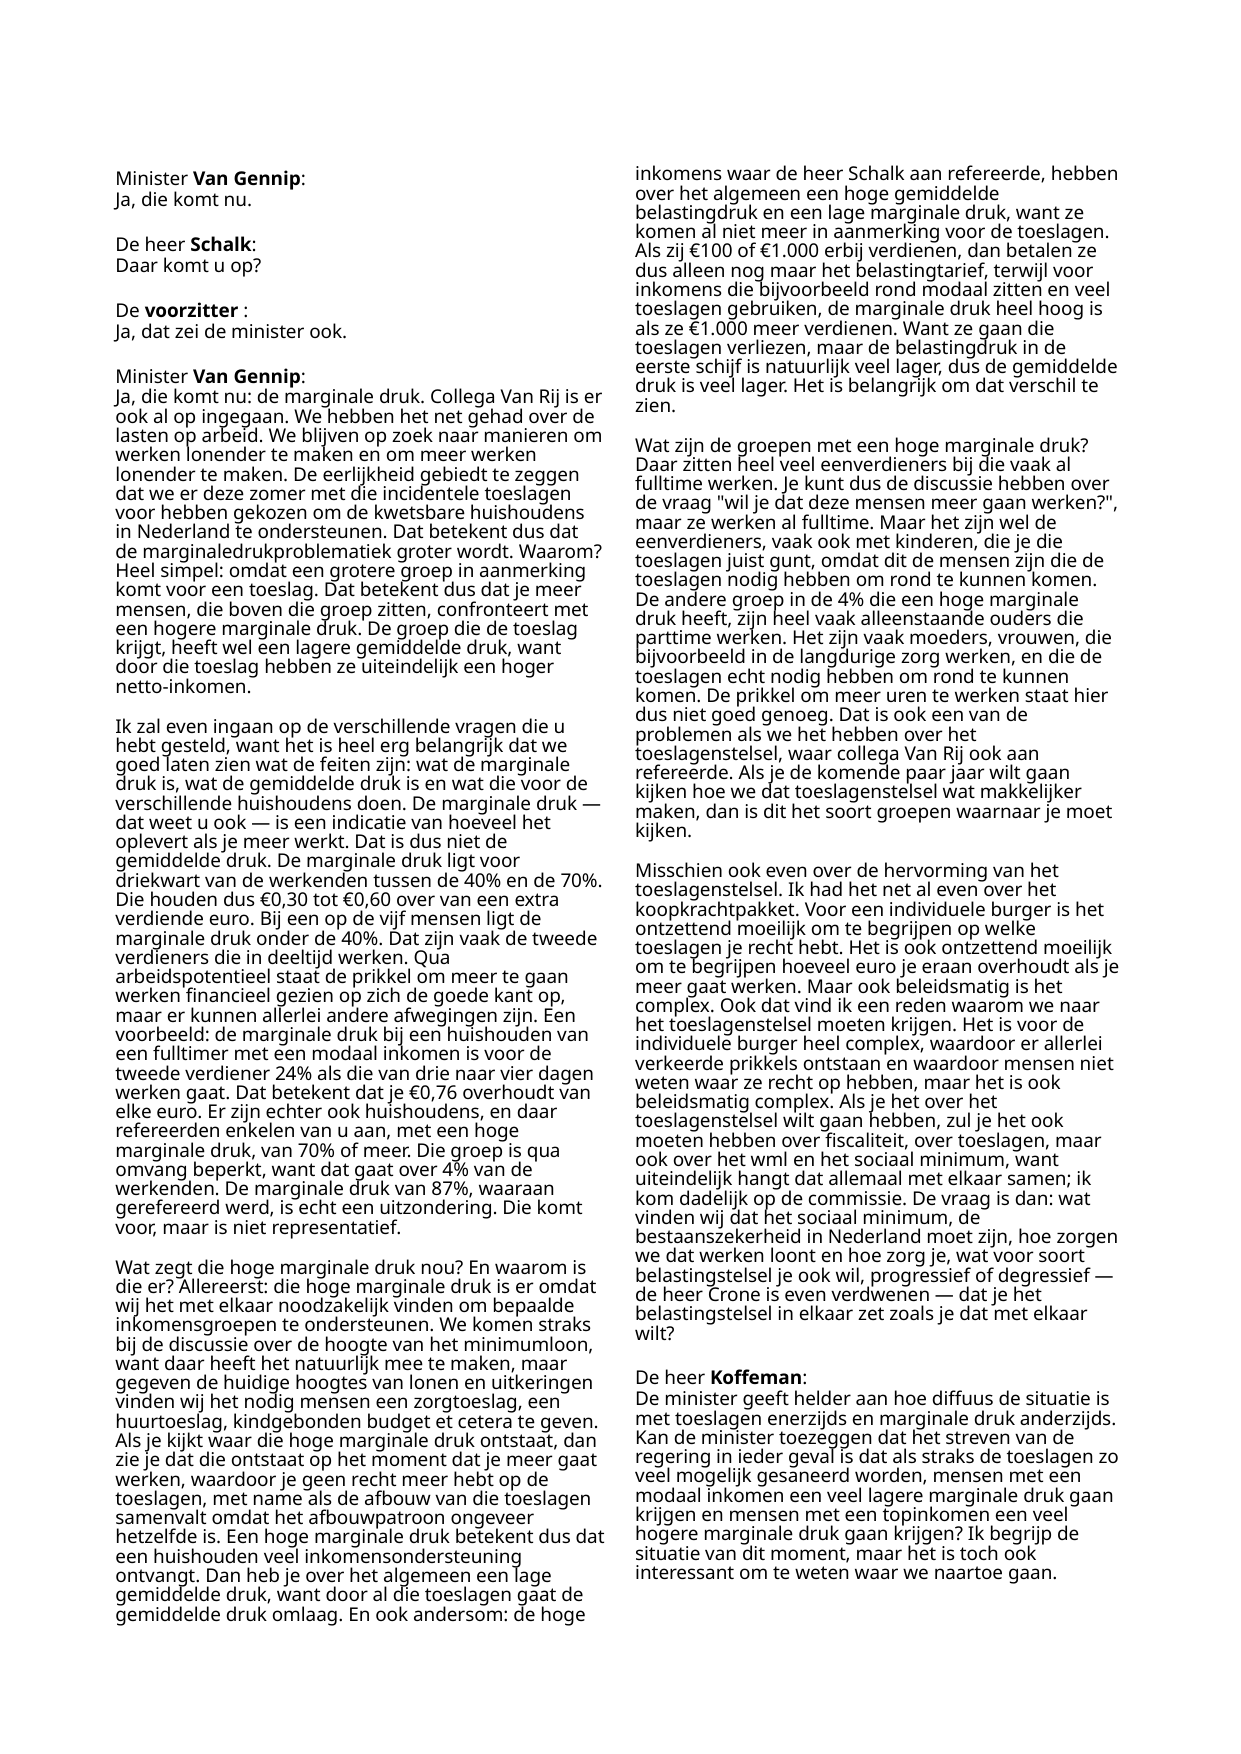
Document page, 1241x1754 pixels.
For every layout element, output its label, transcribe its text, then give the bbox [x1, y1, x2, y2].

text Wat zijn de groepen met een hoge marginale druk? Daar zitten heel veel eenverdieners bij die vaak al fulltime werken. Je kunt dus de discussie hebben over de vraag "wil je dat deze mensen meer gaan werken?", maar ze werken al fulltime. Maar het zijn wel de eenverdieners, vaak ook met kinderen, die je die toeslagen juist gunt, omdat dit de mensen zijn die de toeslagen nodig hebben om rond te kunnen komen. De andere groep in de 4% die een hoge marginale druk heeft, zijn heel vaak alleenstaande ouders die parttime werken. Het zijn vaak moeders, vrouwen, die bijvoorbeeld in de langdurige zorg werken, en die de toeslagen echt nodig hebben om rond te kunnen komen. De prikkel om meer uren te werken staat hier dus niet goed genoeg. Dat is ook een van de problemen als we het hebben over het toeslagenstelsel, waar collega Van Rij ook aan refereerde. Als je de komende paar jaar wilt gaan kijken hoe we dat toeslagenstelsel wat makkelijker maken, dan is dit het soort groepen waarnaar je moet kijken. [635, 437, 1125, 841]
text De voorzitter : [115, 297, 605, 323]
text Daar komt u op? [115, 257, 605, 276]
text De heer Schalk: [115, 231, 605, 257]
text Ja, die komt nu: de marginale druk. Collega Van Rij is er ook al op ingegaan. We hebben het net gehad over de lasten op arbeid. We blijven op zoek naar manieren om werken lonender te maken en om meer werken lonender te maken. De eerlijkheid gebiedt te zeggen dat we er deze zomer met die incidentele toeslagen voor hebben gekozen om de kwetsbare huishoudens in Nederland te ondersteunen. Dat betekent dus dat de marginaledrukproblematiek groter wordt. Waarom? Heel simpel: omdat een grotere groep in aanmerking komt voor een toeslag. Dat betekent dus dat je meer mensen, die boven die groep zitten, confronteert met een hogere marginale druk. De groep die de toeslag krijgt, heeft wel een lagere gemiddelde druk, want door die toeslag hebben ze uiteindelijk een hoger netto-inkomen. [115, 388, 605, 697]
text Minister Van Gennip: [115, 165, 605, 191]
text Ja, die komt nu. [115, 191, 605, 210]
text De minister geeft helder aan hoe diffuus de situatie is met toeslagen enerzijds en marginale druk anderzijds. Kan de minister toezeggen dat het streven van de regering in ieder geval is dat als straks de toeslagen zo veel mogelijk gesaneerd worden, mensen met een modaal inkomen een veel lagere marginale druk gaan krijgen en mensen met een topinkomen een veel hogere marginale druk gaan krijgen? Ik begrijp de situatie van dit moment, maar het is toch ook interessant om te weten waar we naartoe gaan. [635, 1390, 1125, 1583]
text Ja, dat zei de minister ook. [115, 323, 605, 342]
text inkomens waar de heer Schalk aan refereerde, hebben over het algemeen een hoge gemiddelde belastingdruk en een lage marginale druk, want ze komen al niet meer in aanmerking voor de toeslagen. Als zij €100 of €1.000 erbij verdienen, dan betalen ze dus alleen nog maar het belastingtarief, terwijl voor inkomens die bijvoorbeeld rond modaal zitten en veel toeslagen gebruiken, de marginale druk heel hoog is als ze €1.000 meer verdienen. Want ze gaan die toeslagen verliezen, maar de belastingdruk in de eerste schijf is natuurlijk veel lager, dus de gemiddelde druk is veel lager. Het is belangrijk om dat verschil te zien. [635, 165, 1125, 416]
text De heer Koffeman: [635, 1364, 1125, 1390]
text Wat zegt die hoge marginale druk nou? En waarom is die er? Allereerst: die hoge marginale druk is er omdat wij het met elkaar noodzakelijk vinden om bepaalde inkomensgroepen te ondersteunen. We komen straks bij de discussie over de hoogte van het minimumloon, want daar heeft het natuurlijk mee te maken, maar gegeven de huidige hoogtes van lonen en uitkeringen vinden wij het nodig mensen een zorgtoeslag, een huurtoeslag, kindgebonden budget et cetera te geven. Als je kijkt waar die hoge marginale druk ontstaat, dan zie je dat die ontstaat op het moment dat je meer gaat werken, waardoor je geen recht meer hebt op de toeslagen, met name als de afbouw van die toeslagen samenvalt omdat het afbouwpatroon ongeveer hetzelfde is. Een hoge marginale druk betekent dus dat een huishouden veel inkomensondersteuning ontvangt. Dan heb je over het algemeen een lage gemiddelde druk, want door al die toeslagen gaat de gemiddelde druk omlaag. En ook andersom: de hoge [115, 1259, 605, 1625]
text Minister Van Gennip: [115, 363, 605, 388]
text Misschien ook even over de hervorming van het toeslagenstelsel. Ik had het net al even over het koopkrachtpakket. Voor een individuele burger is het ontzettend moeilijk om te begrijpen op welke toeslagen je recht hebt. Het is ook ontzettend moeilijk om te begrijpen hoeveel euro je eraan overhoudt als je meer gaat werken. Maar ook beleidsmatig is het complex. Ook dat vind ik een reden waarom we naar het toeslagenstelsel moeten krijgen. Het is voor de individuele burger heel complex, waardoor er allerlei verkeerde prikkels ontstaan en waardoor mensen niet weten waar ze recht op hebben, maar het is ook beleidsmatig complex. Als je het over het toeslagenstelsel wilt gaan hebben, zul je het ook moeten hebben over fiscaliteit, over toeslagen, maar ook over het wml en het sociaal minimum, want uiteindelijk hangt dat allemaal met elkaar samen; ik kom dadelijk op de commissie. De vraag is dan: wat vinden wij dat het sociaal minimum, de bestaanszekerheid in Nederland moet zijn, hoe zorgen we dat werken loont en hoe zorg je, wat voor soort belastingstelsel je ook wil, progressief of degressief — de heer Crone is even verdwenen — dat je het belastingstelsel in elkaar zet zoals je dat met elkaar wilt? [635, 862, 1125, 1344]
text Ik zal even ingaan op de verschillende vragen die u hebt gesteld, want het is heel erg belangrijk dat we goed laten zien wat de feiten zijn: wat de marginale druk is, wat de gemiddelde druk is en wat die voor de verschillende huishoudens doen. De marginale druk — dat weet u ook — is een indicatie van hoeveel het oplevert als je meer werkt. Dat is dus niet de gemiddelde druk. De marginale druk ligt voor driekwart van de werkenden tussen de 40% en de 70%. Die houden dus €0,30 tot €0,60 over van een extra verdiende euro. Bij een op de vijf mensen ligt de marginale druk onder de 40%. Dat zijn vaak de tweede verdieners die in deeltijd werken. Qua arbeidspotentieel staat de prikkel om meer te gaan werken financieel gezien op zich de goede kant op, maar er kunnen allerlei andere afwegingen zijn. Een voorbeeld: de marginale druk bij een huishouden van een fulltimer met een modaal inkomen is voor de tweede verdiener 24% als die van drie naar vier dagen werken gaat. Dat betekent dat je €0,76 overhoudt van elke euro. Er zijn echter ook huishoudens, en daar refereerden enkelen van u aan, met een hoge marginale druk, van 70% of meer. Die groep is qua omvang beperkt, want dat gaat over 4% van de werkenden. De marginale druk van 87%, waaraan gerefereerd werd, is echt een uitzondering. Die komt voor, maar is niet representatief. [115, 718, 605, 1238]
